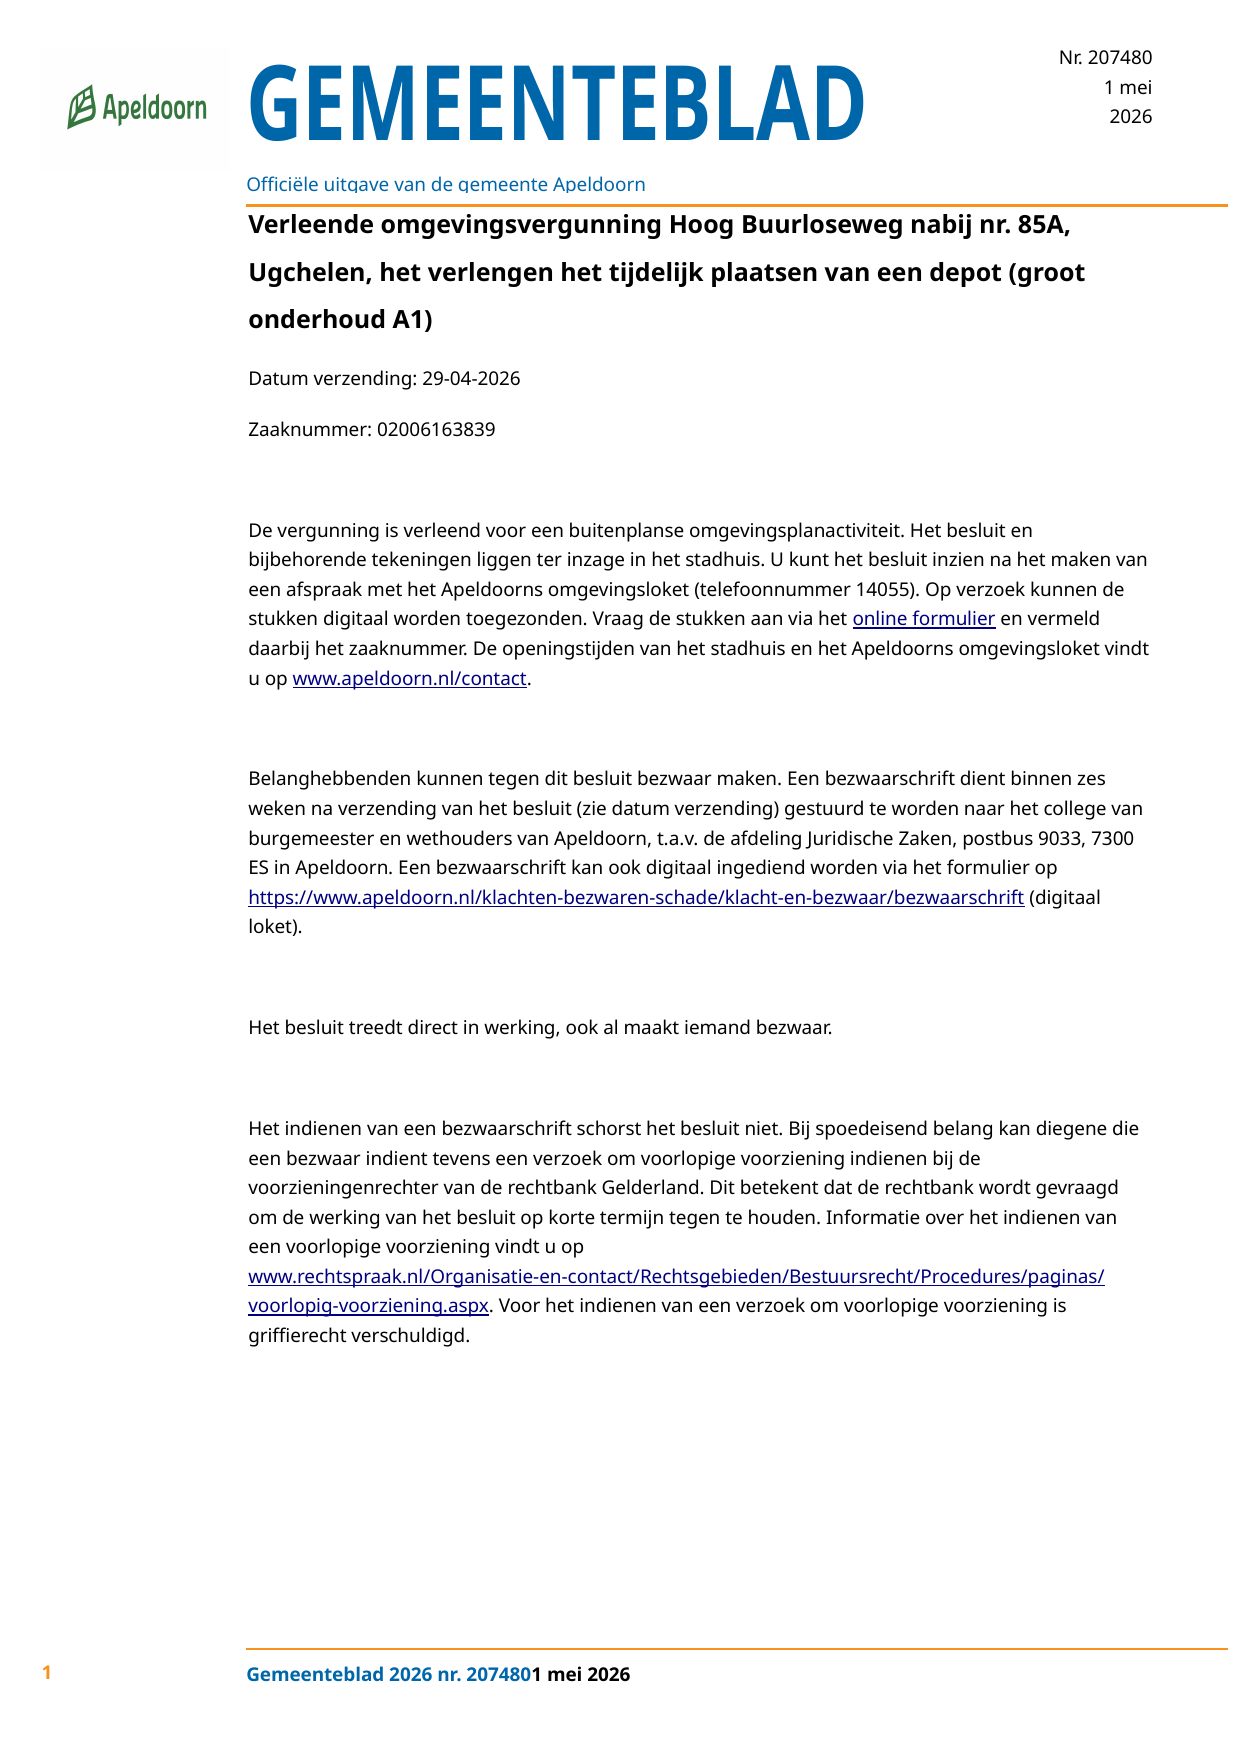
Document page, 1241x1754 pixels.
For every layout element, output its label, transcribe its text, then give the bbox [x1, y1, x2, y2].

text Zaaknummer: 02006163839 [248, 416, 1152, 442]
text Verleende omgevingsvergunning Hoog Buurloseweg nabij nr. 85A, Ugchelen, het verlengen het tijdelijk plaatsen van een depot (groot onderhoud A1) [248, 207, 1152, 336]
text De vergunning is verleend voor een buitenplanse omgevingsplanactiviteit. Het besluit en bijbehorende tekeningen liggen ter inzage in het stadhuis. U kunt het besluit inzien na het maken van een afspraak met het Apeldoorns omgevingsloket (telefoonnummer 14055). Op verzoek kunnen de stukken digitaal worden toegezonden. Vraag de stukken aan via het online formulier en vermeld daarbij het zaaknummer. De openingstijden van het stadhuis en het Apeldoorns omgevingsloket vindt u op www.apeldoorn.nl/contact. [248, 517, 1152, 690]
picture [41, 47, 231, 172]
text Belanghebbenden kunnen tegen dit besluit bezwaar maken. Een bezwaarschrift dient binnen zes weken na verzending van het besluit (zie datum verzending) gestuurd te worden naar het college van burgemeester en wethouders van Apeldoorn, t.a.v. de afdeling Juridische Zaken, postbus 9033, 7300 ES in Apeldoorn. Een bezwaarschrift kan ook digitaal ingediend worden via het formulier op https://www.apeldoorn.nl/klachten-bezwaren-schade/klacht-en-bezwaar/bezwaarschrift (digitaal loket). [248, 766, 1152, 939]
text Het indienen van een bezwaarschrift schorst het besluit niet. Bij spoedeisend belang kan diegene die een bezwaar indient tevens een verzoek om voorlopige voorziening indienen bij de voorzieningenrechter van de rechtbank Gelderland. Dit betekent dat de rechtbank wordt gevraagd om de werking van het besluit op korte termijn tegen te houden. Informatie over het indienen van een voorlopige voorziening vindt u op www.rechtspraak.nl/Organisatie-en-contact/Rechtsgebieden/Bestuursrecht/Procedures/paginas/voorlopig-voorziening.aspx. Voor het indienen van een verzoek om voorlopige voorziening is griffierecht verschuldigd. [248, 1115, 1152, 1348]
text Het besluit treedt direct in werking, ook al maakt iemand bezwaar. [248, 1014, 1152, 1040]
text Datum verzending: 29-04-2026 [248, 366, 1152, 391]
